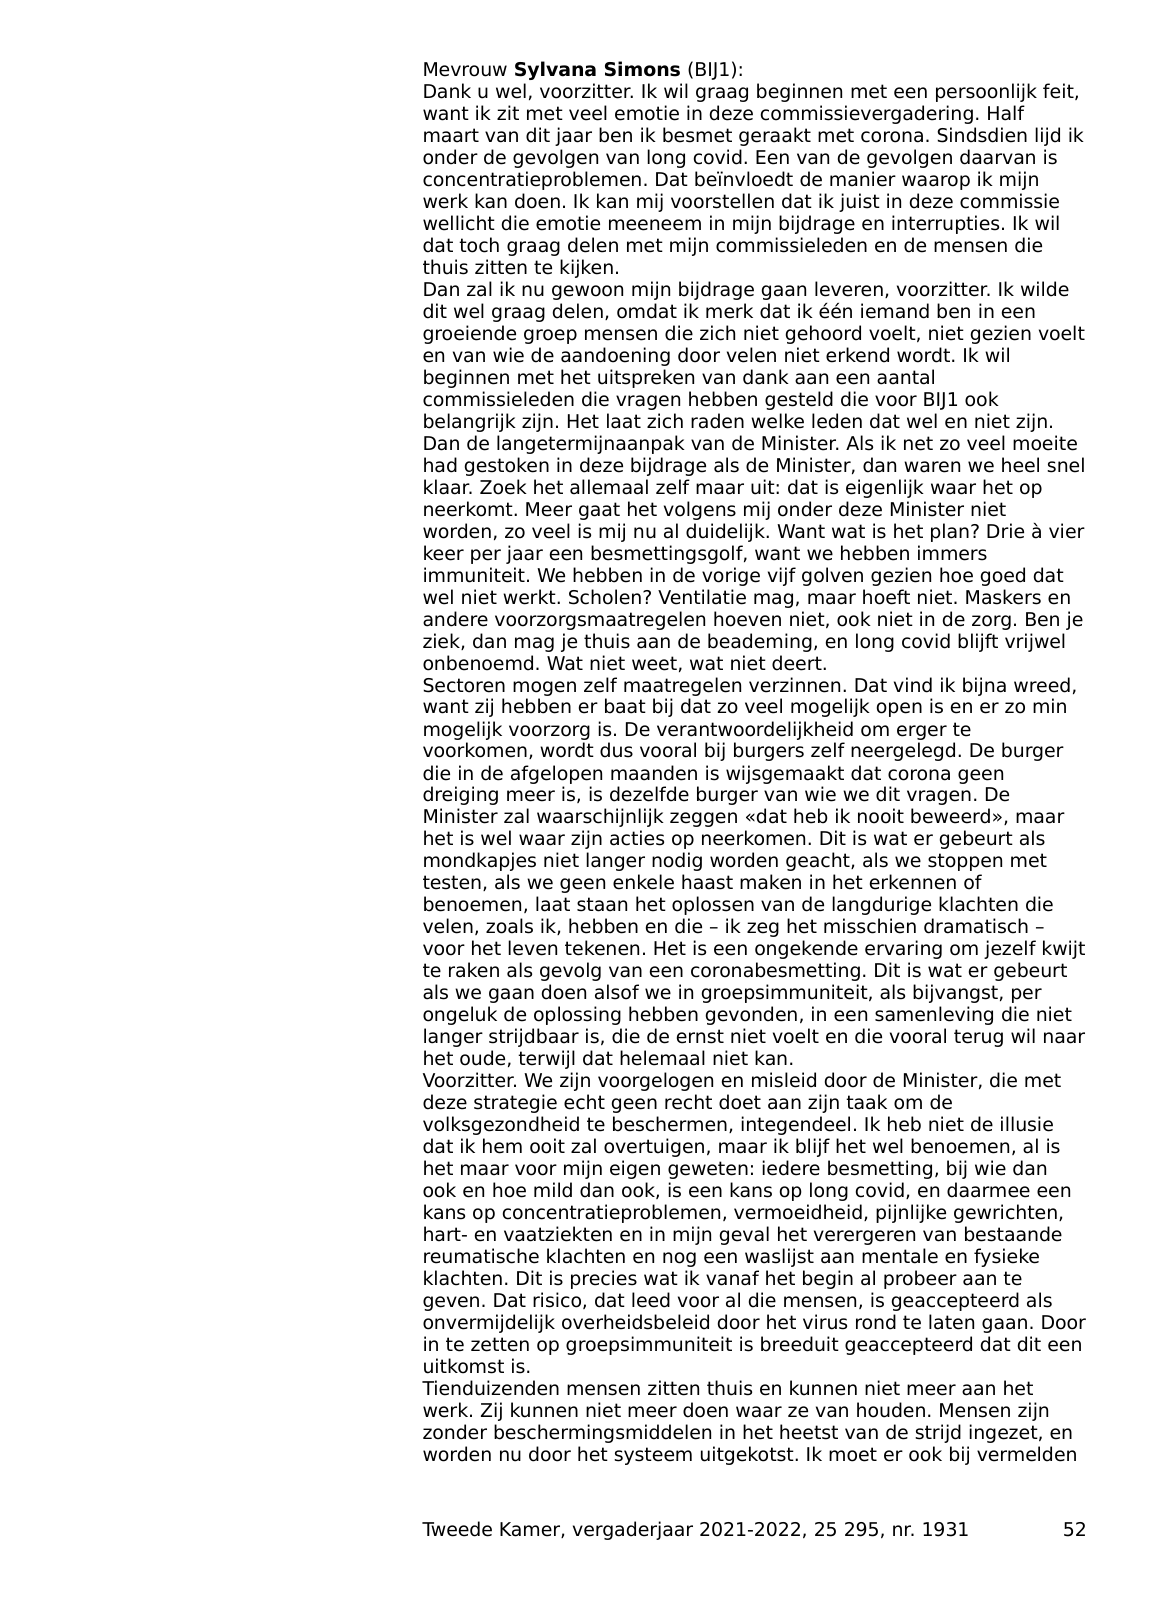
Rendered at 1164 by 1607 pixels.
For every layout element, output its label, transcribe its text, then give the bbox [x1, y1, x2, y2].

text Mevrouw Sylvana Simons (BIJ1): [422, 59, 1087, 81]
text Tienduizenden mensen zitten thuis en kunnen niet meer aan het werk. Zij kunnen niet meer doen waar ze van houden. Mensen zijn zonder beschermingsmiddelen in het heetst van de strijd ingezet, en worden nu door het systeem uitgekotst. Ik moet er ook bij vermelden [422, 1378, 1087, 1466]
text Dan de langetermijnaanpak van de Minister. Als ik net zo veel moeite had gestoken in deze bijdrage als de Minister, dan waren we heel snel klaar. Zoek het allemaal zelf maar uit: dat is eigenlijk waar het op neerkomt. Meer gaat het volgens mij onder deze Minister niet worden, zo veel is mij nu al duidelijk. Want wat is het plan? Drie à vier keer per jaar een besmettingsgolf, want we hebben immers immuniteit. We hebben in de vorige vijf golven gezien hoe goed dat wel niet werkt. Scholen? Ventilatie mag, maar hoeft niet. Maskers en andere voorzorgsmaatregelen hoeven niet, ook niet in de zorg. Ben je ziek, dan mag je thuis aan de beademing, en long covid blijft vrijwel onbenoemd. Wat niet weet, wat niet deert. [422, 433, 1087, 674]
text Voorzitter. We zijn voorgelogen en misleid door de Minister, die met deze strategie echt geen recht doet aan zijn taak om de volksgezondheid te beschermen, integendeel. Ik heb niet de illusie dat ik hem ooit zal overtuigen, maar ik blijf het wel benoemen, al is het maar voor mijn eigen geweten: iedere besmetting, bij wie dan ook en hoe mild dan ook, is een kans op long covid, en daarmee een kans op concentratieproblemen, vermoeidheid, pijnlijke gewrichten, hart- en vaatziekten en in mijn geval het verergeren van bestaande reumatische klachten en nog een waslijst aan mentale en fysieke klachten. Dit is precies wat ik vanaf het begin al probeer aan te geven. Dat risico, dat leed voor al die mensen, is geaccepteerd als onvermijdelijk overheidsbeleid door het virus rond te laten gaan. Door in te zetten op groepsimmuniteit is breeduit geaccepteerd dat dit een uitkomst is. [422, 1070, 1087, 1378]
text Dan zal ik nu gewoon mijn bijdrage gaan leveren, voorzitter. Ik wilde dit wel graag delen, omdat ik merk dat ik één iemand ben in een groeiende groep mensen die zich niet gehoord voelt, niet gezien voelt en van wie de aandoening door velen niet erkend wordt. Ik wil beginnen met het uitspreken van dank aan een aantal commissieleden die vragen hebben gesteld die voor BIJ1 ook belangrijk zijn. Het laat zich raden welke leden dat wel en niet zijn. [422, 279, 1087, 433]
text Sectoren mogen zelf maatregelen verzinnen. Dat vind ik bijna wreed, want zij hebben er baat bij dat zo veel mogelijk open is en er zo min mogelijk voorzorg is. De verantwoordelijkheid om erger te voorkomen, wordt dus vooral bij burgers zelf neergelegd. De burger die in de afgelopen maanden is wijsgemaakt dat corona geen dreiging meer is, is dezelfde burger van wie we dit vragen. De Minister zal waarschijnlijk zeggen «dat heb ik nooit beweerd», maar het is wel waar zijn acties op neerkomen. Dit is wat er gebeurt als mondkapjes niet langer nodig worden geacht, als we stoppen met testen, als we geen enkele haast maken in het erkennen of benoemen, laat staan het oplossen van de langdurige klachten die velen, zoals ik, hebben en die – ik zeg het misschien dramatisch – voor het leven tekenen. Het is een ongekende ervaring om jezelf kwijt te raken als gevolg van een coronabesmetting. Dit is wat er gebeurt als we gaan doen alsof we in groepsimmuniteit, als bijvangst, per ongeluk de oplossing hebben gevonden, in een samenleving die niet langer strijdbaar is, die de ernst niet voelt en die vooral terug wil naar het oude, terwijl dat helemaal niet kan. [422, 674, 1087, 1070]
text Dank u wel, voorzitter. Ik wil graag beginnen met een persoonlijk feit, want ik zit met veel emotie in deze commissievergadering. Half maart van dit jaar ben ik besmet geraakt met corona. Sindsdien lijd ik onder de gevolgen van long covid. Een van de gevolgen daarvan is concentratieproblemen. Dat beïnvloedt de manier waarop ik mijn werk kan doen. Ik kan mij voorstellen dat ik juist in deze commissie wellicht die emotie meeneem in mijn bijdrage en interrupties. Ik wil dat toch graag delen met mijn commissieleden en de mensen die thuis zitten te kijken. [422, 81, 1087, 279]
